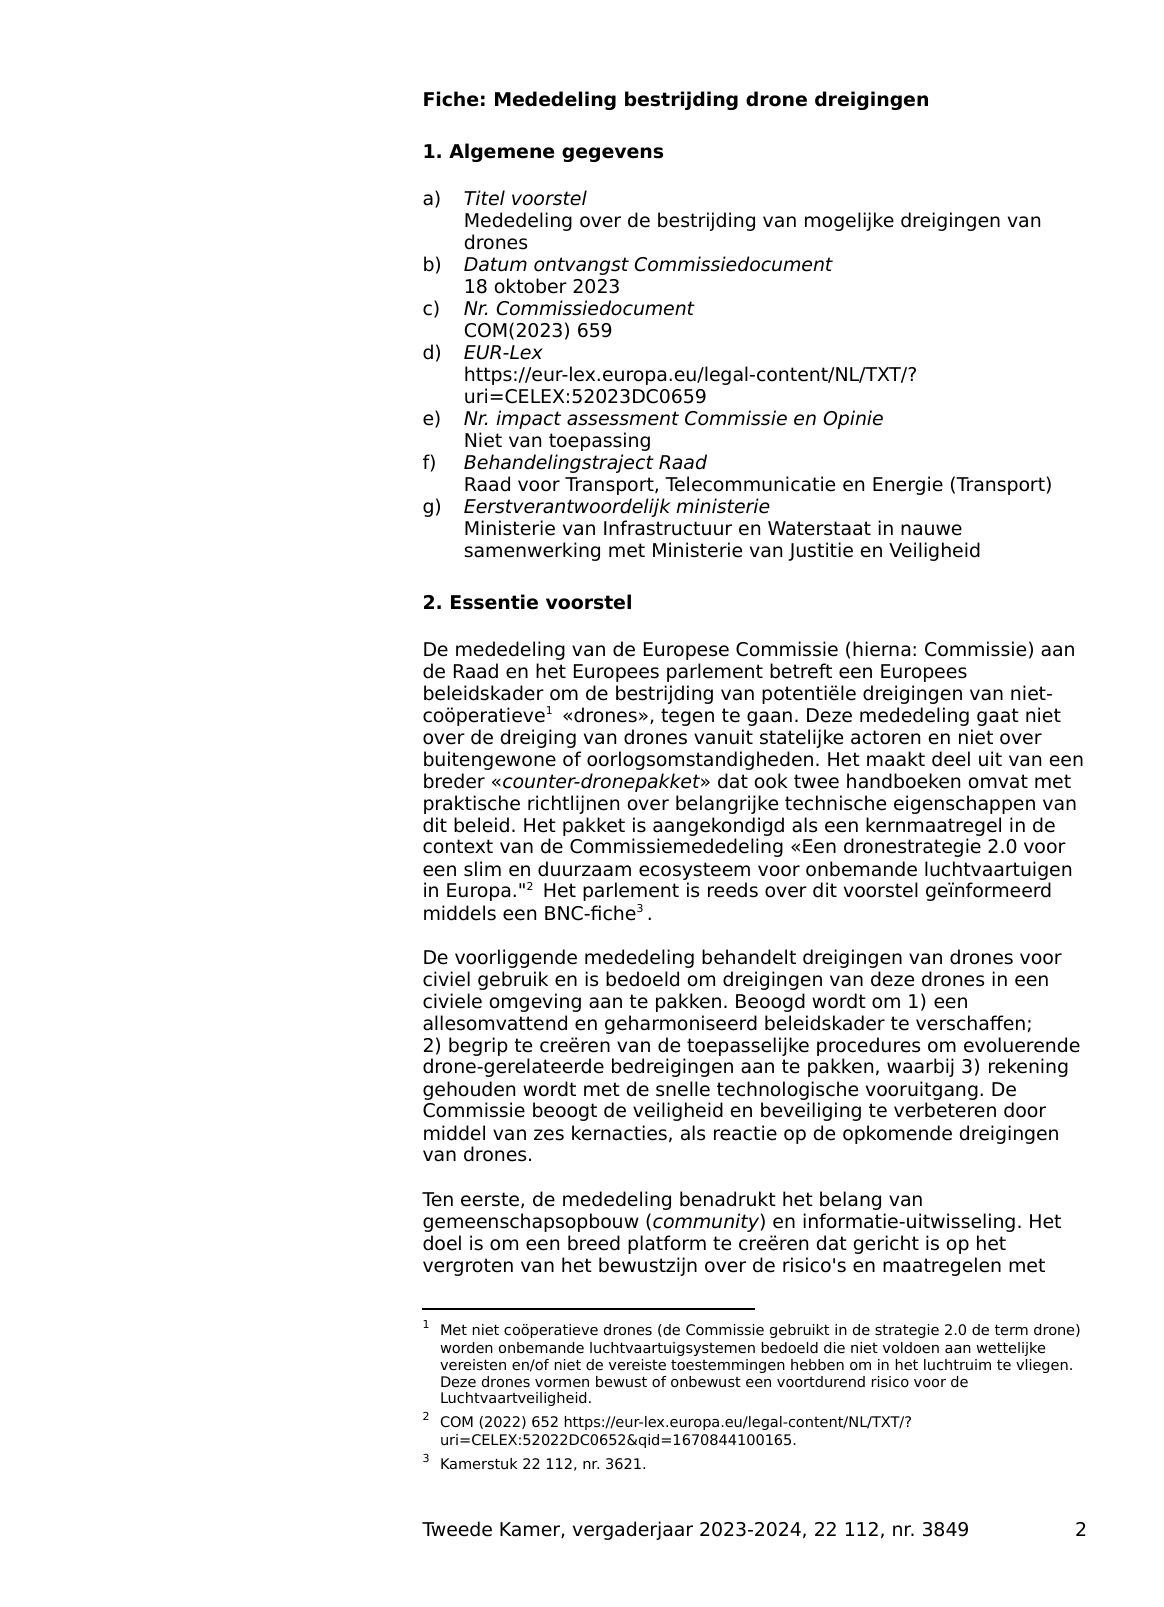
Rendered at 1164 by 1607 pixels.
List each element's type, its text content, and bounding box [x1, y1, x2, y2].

text f) Behandelingstraject Raad [422, 452, 1087, 474]
text Kamerstuk 22 112, nr. 3621. [422, 1452, 1087, 1474]
text a) Titel voorstel [422, 188, 1087, 210]
text Niet van toepassing [464, 430, 1087, 452]
text Mededeling over de bestrijding van mogelijke dreigingen van drones [464, 210, 1087, 254]
text Ten eerste, de mededeling benadrukt het belang van gemeenschapsopbouw (community) en informatie-uitwisseling. Het doel is om een breed platform te creëren dat gericht is op het vergroten van het bewustzijn over de risico's en maatregelen met [422, 1188, 1087, 1276]
text e) Nr. impact assessment Commissie en Opinie [422, 408, 1087, 430]
subtitle Fiche: Mededeling bestrijding drone dreigingen [422, 89, 1087, 111]
text https://eur-lex.europa.eu/legal-content/NL/TXT/?uri=CELEX:52023DC0659 [464, 364, 1087, 408]
text COM (2022) 652 https://eur-lex.europa.eu/legal-content/NL/TXT/?uri=CELEX:52022DC0652&qid=1670844100165. [422, 1410, 1087, 1449]
text De voorliggende mededeling behandelt dreigingen van drones voor civiel gebruik en is bedoeld om dreigingen van deze drones in een civiele omgeving aan te pakken. Beoogd wordt om 1) een allesomvattend en geharmoniseerd beleidskader te verschaffen; 2) begrip te creëren van de toepasselijke procedures om evoluerende drone-gerelateerde bedreigingen aan te pakken, waarbij 3) rekening gehouden wordt met de snelle technologische vooruitgang. De Commissie beoogt de veiligheid en beveiliging te verbeteren door middel van zes kernacties, als reactie op de opkomende dreigingen van drones. [422, 947, 1087, 1166]
text COM(2023) 659 [464, 320, 1087, 342]
text d) EUR-Lex [422, 342, 1087, 364]
text c) Nr. Commissiedocument [422, 298, 1087, 320]
subtitle 2. Essentie voorstel [422, 592, 1087, 614]
subtitle 1. Algemene gegevens [422, 141, 1087, 163]
text Ministerie van Infrastructuur en Waterstaat in nauwe samenwerking met Ministerie van Justitie en Veiligheid [464, 518, 1087, 562]
text Met niet coöperatieve drones (de Commissie gebruikt in de strategie 2.0 de term drone) worden onbemande luchtvaartuigsystemen bedoeld die niet voldoen aan wettelijke vereisten en/of niet de vereiste toestemmingen hebben om in het luchtruim te vliegen. Deze drones vormen bewust of onbewust een voortdurend risico voor de Luchtvaartveiligheid. [422, 1318, 1087, 1407]
text b) Datum ontvangst Commissiedocument [422, 254, 1087, 276]
text Raad voor Transport, Telecommunicatie en Energie (Transport) [464, 474, 1087, 496]
text 18 oktober 2023 [464, 276, 1087, 298]
text De mededeling van de Europese Commissie (hierna: Commissie) aan de Raad en het Europees parlement betreft een Europees beleidskader om de bestrijding van potentiële dreigingen van niet- coöperatieve «drones», tegen te gaan. Deze mededeling gaat niet over de dreiging van drones vanuit statelijke actoren en niet over buitengewone of oorlogsomstandigheden. Het maakt deel uit van een breder «counter-dronepakket» dat ook twee handboeken omvat met praktische richtlijnen over belangrijke technische eigenschappen van dit beleid. Het pakket is aangekondigd als een kernmaatregel in de context van de Commissiemededeling «Een dronestrategie 2.0 voor een slim en duurzaam ecosysteem voor onbemande luchtvaartuigen in Europa." Het parlement is reeds over dit voorstel geïnformeerd middels een BNC-fiche. [422, 639, 1087, 924]
text g) Eerstverantwoordelijk ministerie [422, 496, 1087, 518]
